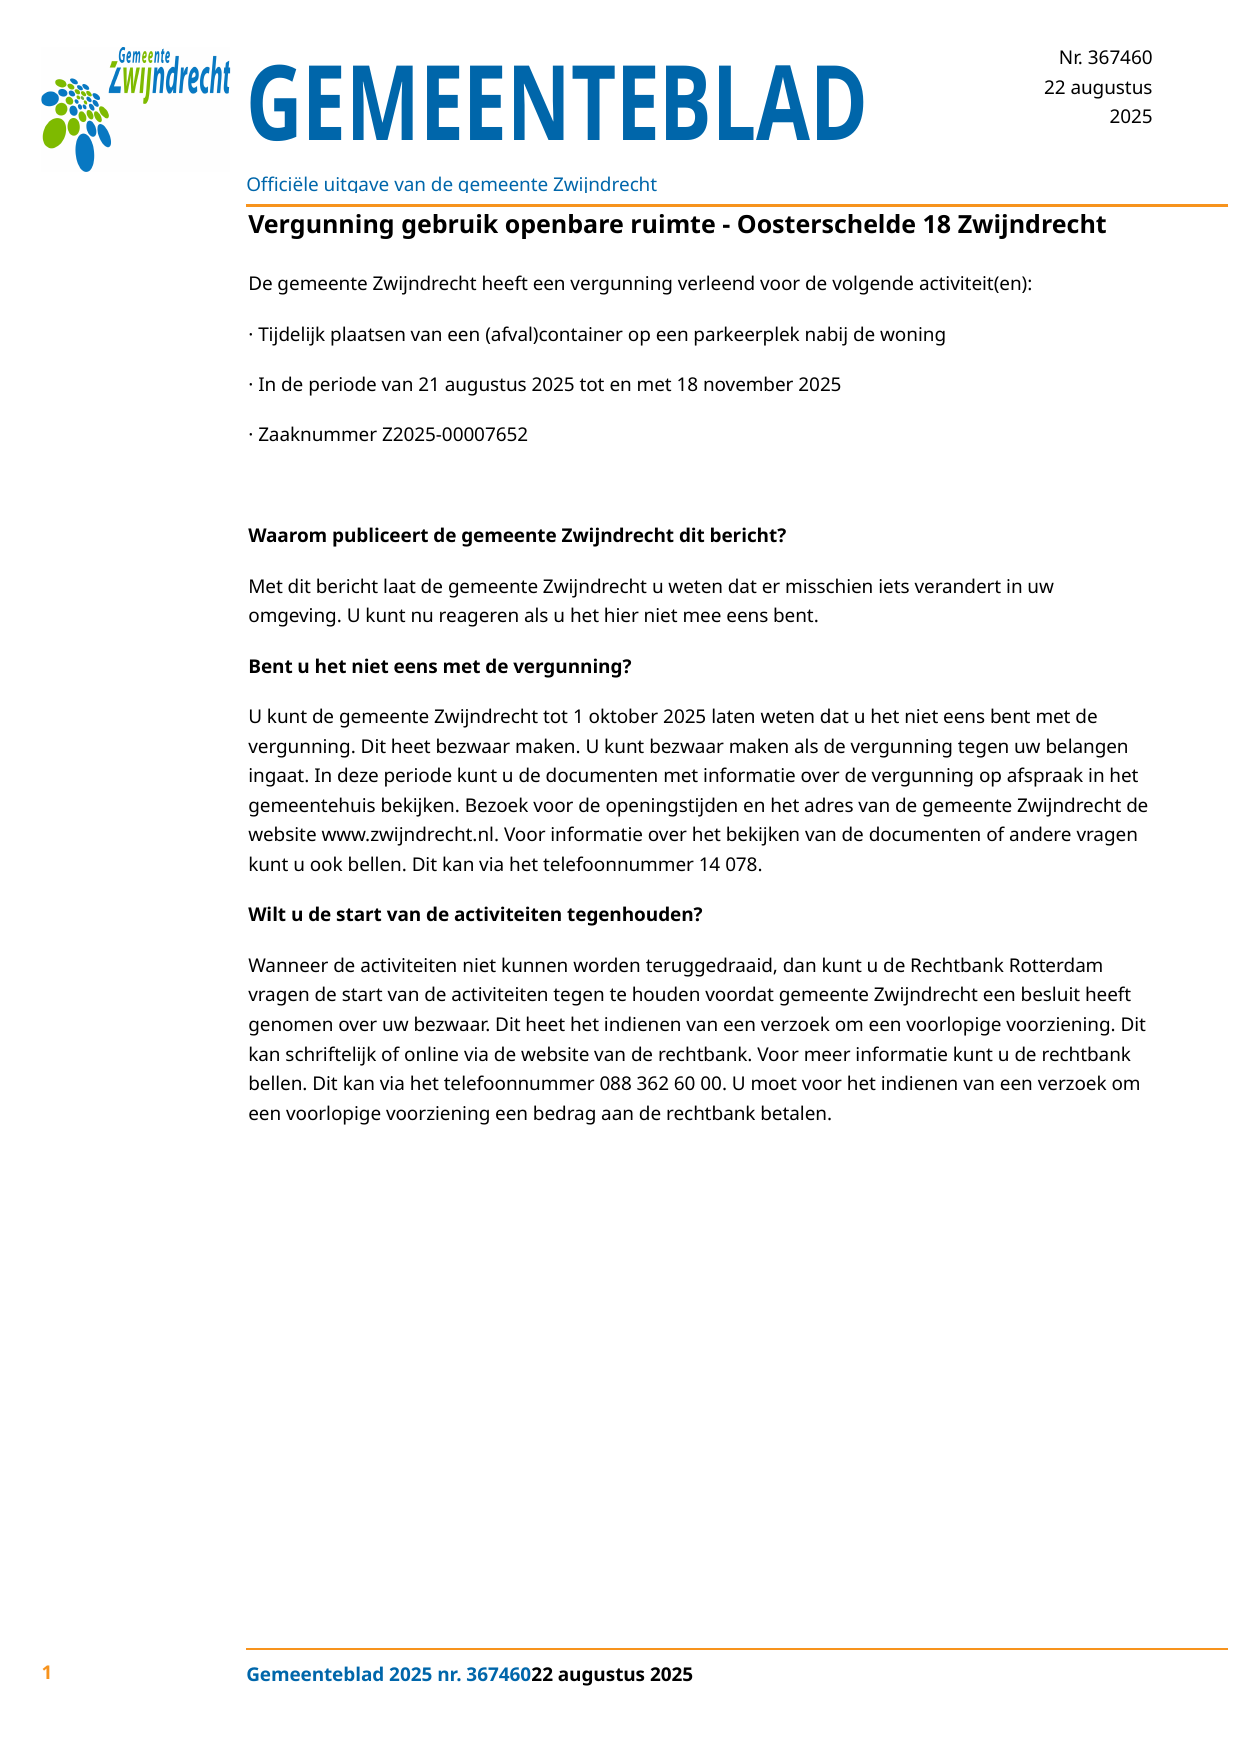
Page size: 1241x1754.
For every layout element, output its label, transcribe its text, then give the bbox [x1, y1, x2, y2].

text Vergunning gebruik openbare ruimte - Oosterschelde 18 Zwijndrecht [248, 207, 1152, 241]
text Wanneer de activiteiten niet kunnen worden teruggedraaid, dan kunt u de Rechtbank Rotterdam vragen de start van de activiteiten tegen te houden voordat gemeente Zwijndrecht een besluit heeft genomen over uw bezwaar. Dit heet het indienen van een verzoek om een voorlopige voorziening. Dit kan schriftelijk of online via de website van de rechtbank. Voor meer informatie kunt u de rechtbank bellen. Dit kan via het telefoonnummer 088 362 60 00. U moet voor het indienen van een verzoek om een voorlopige voorziening een bedrag aan de rechtbank betalen. [248, 952, 1152, 1126]
text De gemeente Zwijndrecht heeft een vergunning verleend voor de volgende activiteit(en): [248, 270, 1152, 296]
picture [41, 47, 231, 172]
text U kunt de gemeente Zwijndrecht tot 1 oktober 2025 laten weten dat u het niet eens bent met de vergunning. Dit heet bezwaar maken. U kunt bezwaar maken als de vergunning tegen uw belangen ingaat. In deze periode kunt u de documenten met informatie over de vergunning op afspraak in het gemeentehuis bekijken. Bezoek voor de openingstijden en het adres van de gemeente Zwijndrecht de website www.zwijndrecht.nl. Voor informatie over het bekijken van de documenten of andere vragen kunt u ook bellen. Dit kan via het telefoonnummer 14 078. [248, 703, 1152, 877]
text Bent u het niet eens met de vergunning? [248, 653, 1152, 678]
text Wilt u de start van de activiteiten tegenhouden? [248, 902, 1152, 927]
text · Zaaknummer Z2025-00007652 [248, 422, 1152, 447]
text · Tijdelijk plaatsen van een (afval)container op een parkeerplek nabij de woning [248, 321, 1152, 346]
text Waarom publiceert de gemeente Zwijndrecht dit bericht? [248, 522, 1152, 548]
text · In de periode van 21 augustus 2025 tot en met 18 november 2025 [248, 371, 1152, 397]
text Met dit bericht laat de gemeente Zwijndrecht u weten dat er misschien iets verandert in uw omgeving. U kunt nu reageren als u het hier niet mee eens bent. [248, 573, 1152, 628]
